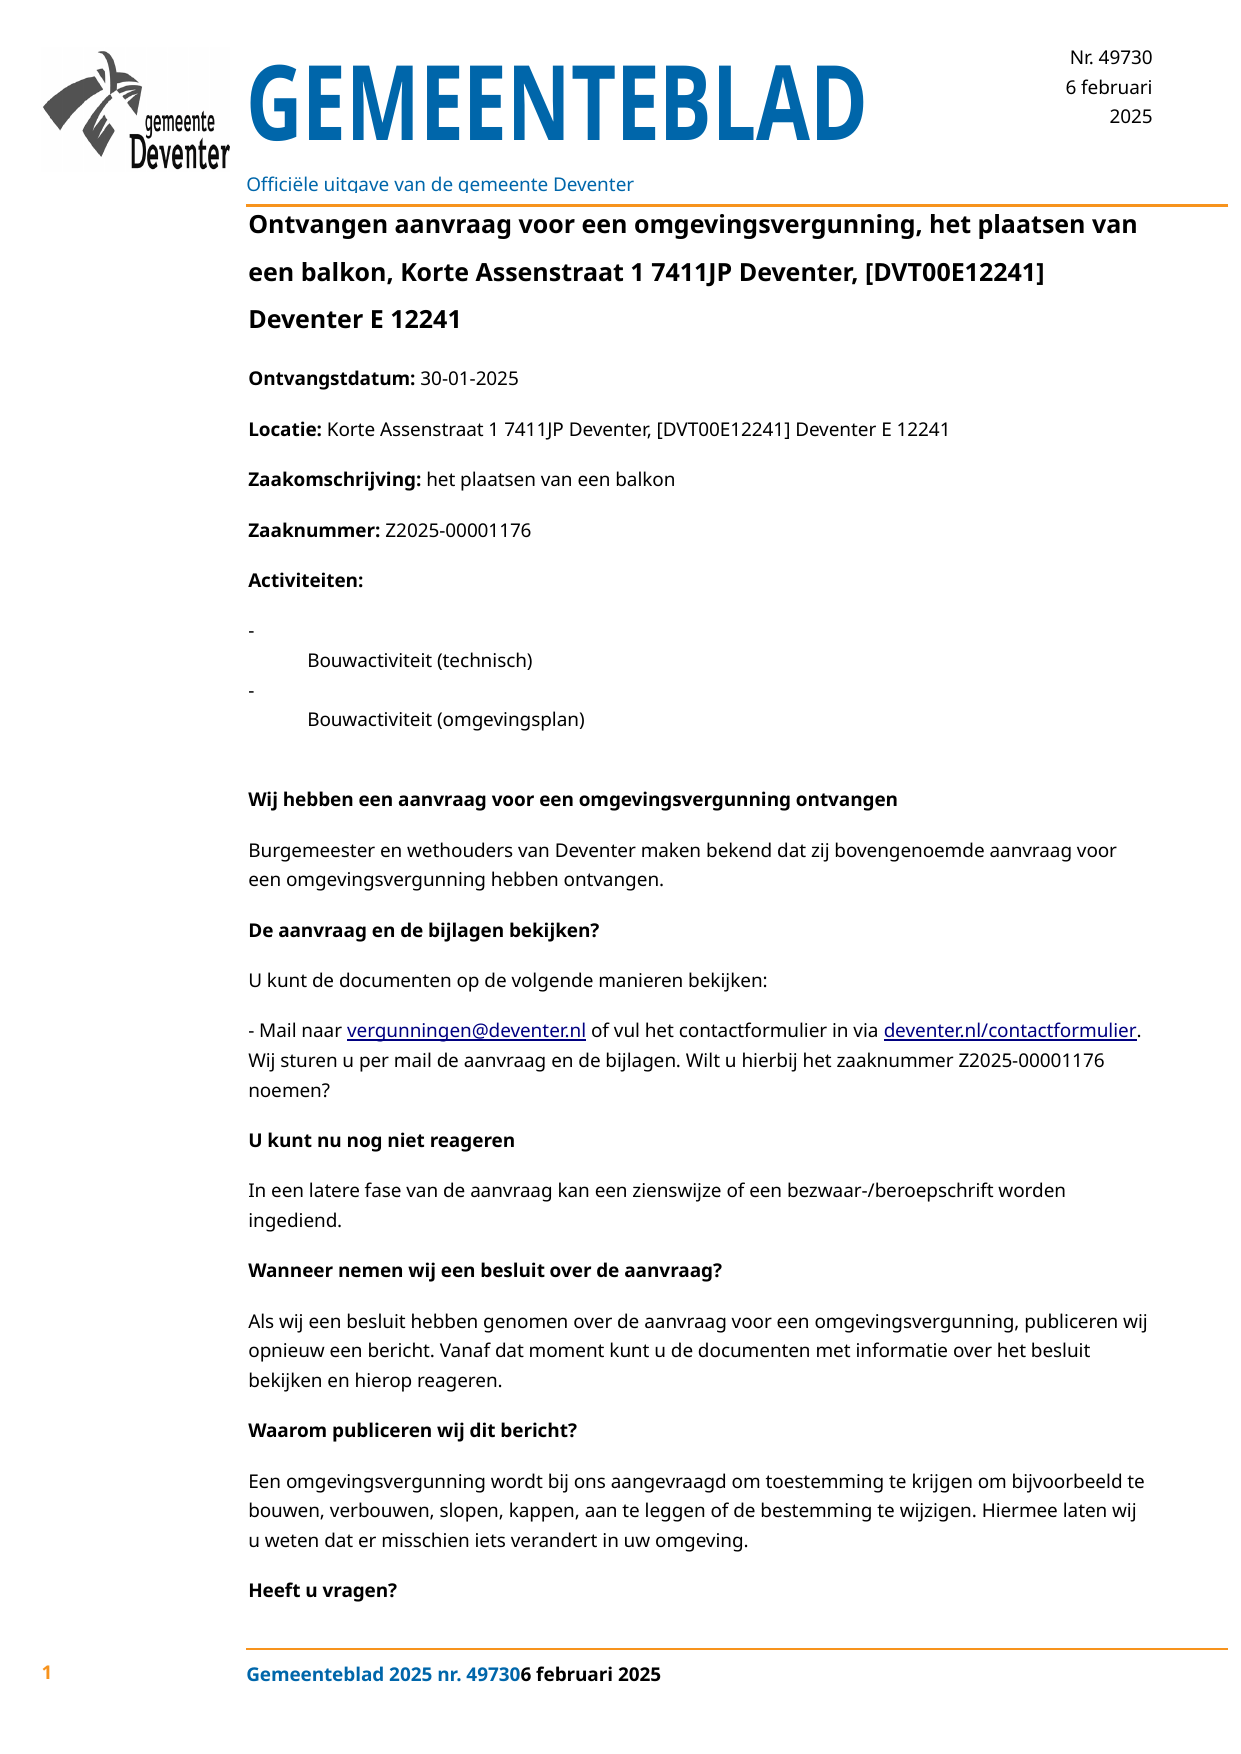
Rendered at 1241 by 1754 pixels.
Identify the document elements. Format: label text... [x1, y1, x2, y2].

text Locatie: Korte Assenstraat 1 7411JP Deventer, [DVT00E12241] Deventer E 12241 [248, 416, 1152, 442]
text Zaaknummer: Z2025-00001176 [248, 517, 1152, 542]
text - Mail naar vergunningen@deventer.nl of vul het contactformulier in via deventer.nl/contactformulier. Wij sturen u per mail de aanvraag en de bijlagen. Wilt u hierbij het zaaknummer Z2025-00001176 noemen? [248, 1018, 1152, 1102]
text Ontvangstdatum: 30-01-2025 [248, 366, 1152, 391]
text Zaakomschrijving: het plaatsen van een balkon [248, 466, 1152, 492]
text Activiteiten: [248, 567, 1152, 593]
text Burgemeester en wethouders van Deventer maken bekend dat zij bovengenoemde aanvraag voor een omgevingsvergunning hebben ontvangen. [248, 837, 1152, 892]
text Wij hebben een aanvraag voor een omgevingsvergunning ontvangen [248, 786, 1152, 812]
text Wanneer nemen wij een besluit over de aanvraag? [248, 1258, 1152, 1283]
list Bouwactiviteit (omgevingsplan) [248, 706, 1152, 732]
text U kunt de documenten op de volgende manieren bekijken: [248, 967, 1152, 993]
text Een omgevingsvergunning wordt bij ons aangevraagd om toestemming te krijgen om bijvoorbeeld te bouwen, verbouwen, slopen, kappen, aan te leggen of de bestemming te wijzigen. Hiermee laten wij u weten dat er misschien iets verandert in uw omgeving. [248, 1468, 1152, 1553]
text U kunt nu nog niet reageren [248, 1127, 1152, 1153]
text Waarom publiceren wij dit bericht? [248, 1418, 1152, 1443]
text De aanvraag en de bijlagen bekijken? [248, 917, 1152, 942]
list Bouwactiviteit (technisch) [248, 647, 1152, 673]
picture [41, 47, 231, 172]
text Ontvangen aanvraag voor een omgevingsvergunning, het plaatsen van een balkon, Korte Assenstraat 1 7411JP Deventer, [DVT00E12241] Deventer E 12241 [248, 207, 1152, 336]
text In een latere fase van de aanvraag kan een zienswijze of een bezwaar-/beroepschrift worden ingediend. [248, 1178, 1152, 1233]
text Heeft u vragen? [248, 1578, 1152, 1603]
text Als wij een besluit hebben genomen over de aanvraag voor een omgevingsvergunning, publiceren wij opnieuw een bericht. Vanaf dat moment kunt u de documenten met informatie over het besluit bekijken en hierop reageren. [248, 1308, 1152, 1393]
